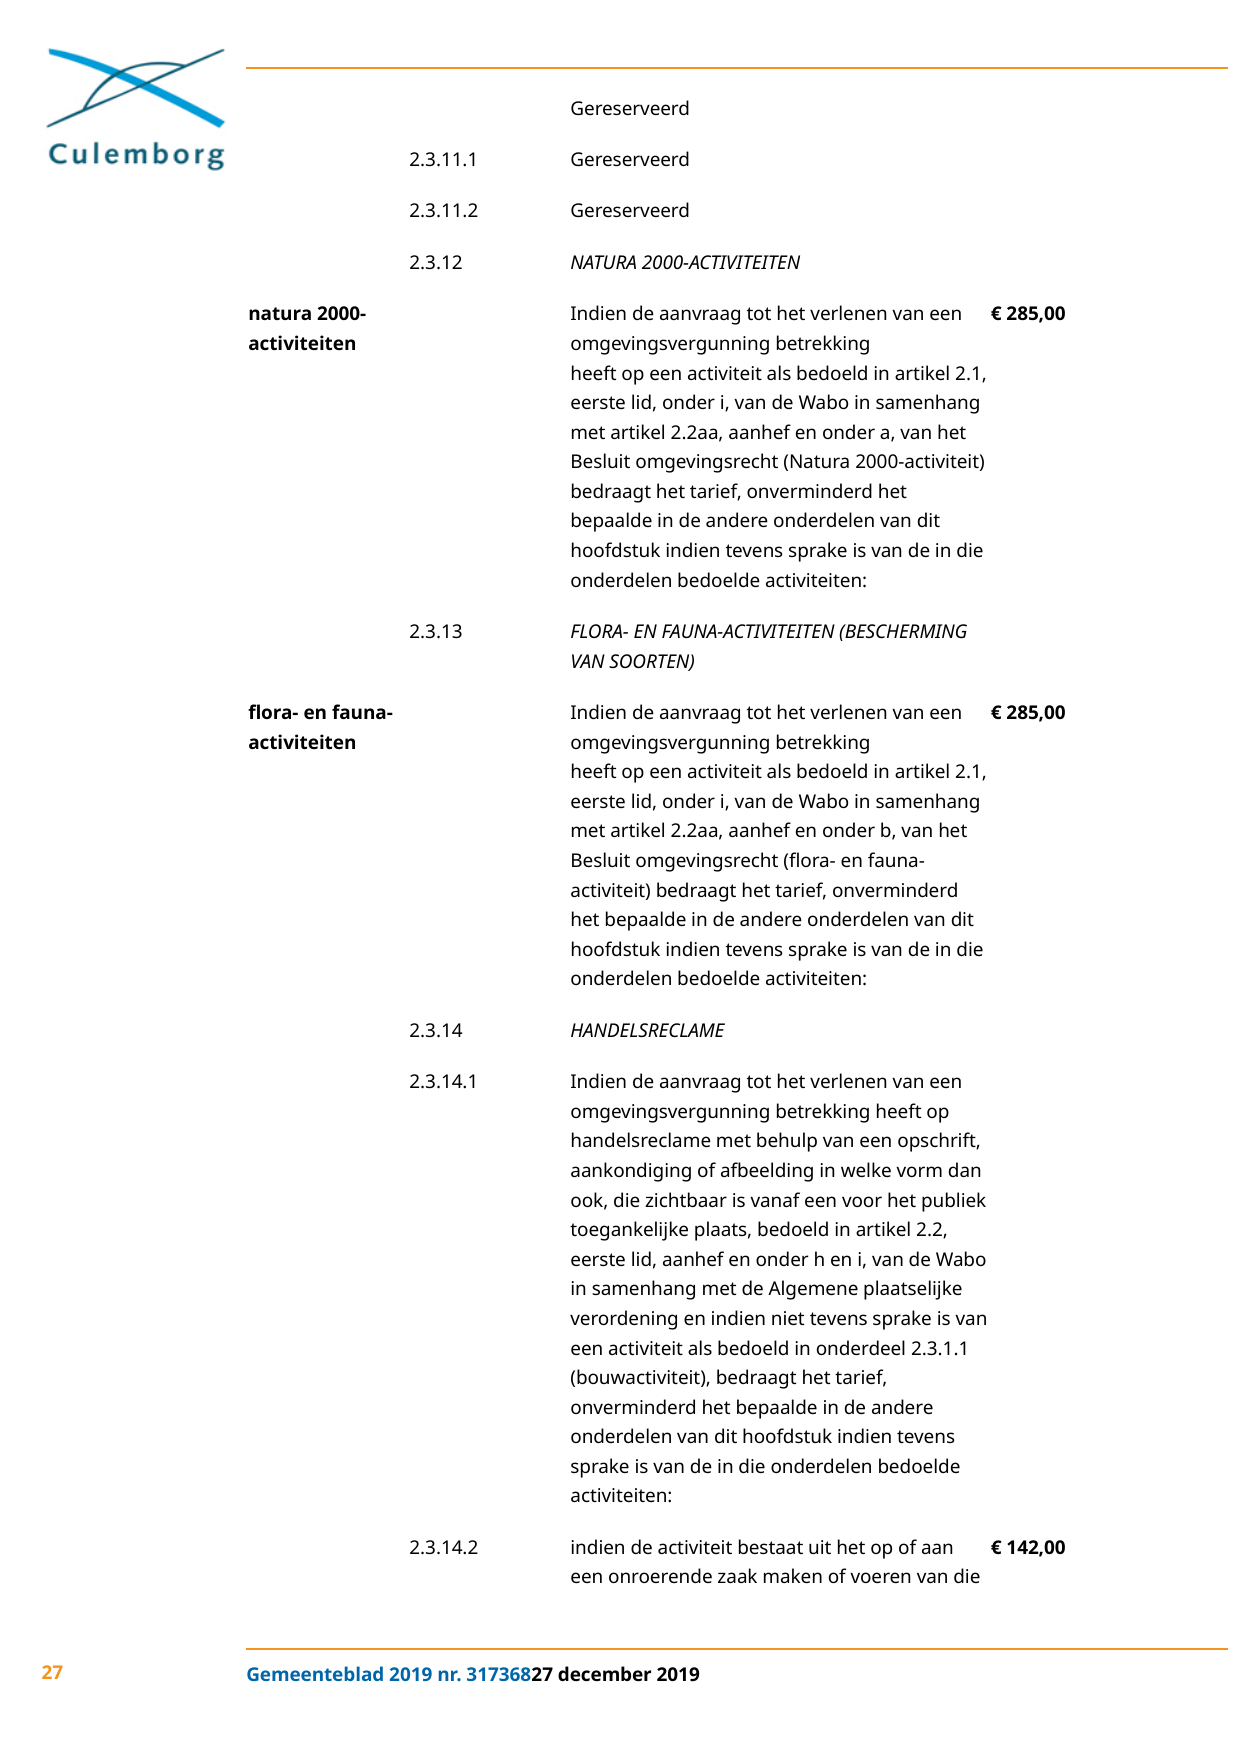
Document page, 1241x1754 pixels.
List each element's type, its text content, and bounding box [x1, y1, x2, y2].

table_cell [409, 95, 570, 121]
table_cell Indien de aanvraag tot het verlenen van een omgevingsvergunning betrekking heeft op een activiteit als bedoeld in artikel 2.1, eerste lid, onder i, van de Wabo in samenhang met artikel 2.2aa, aanhef en onder b, van het Besluit omgevingsrecht (flora- en fauna-activiteit) bedraagt het tarief, onverminderd het bepaalde in de andere onderdelen van dit hoofdstuk indien tevens sprake is van de in die onderdelen bedoelde activiteiten: [570, 699, 991, 991]
picture [41, 47, 231, 172]
table_cell 2.3.14 [409, 1017, 570, 1043]
table_cell [991, 674, 1152, 699]
table_cell 2.3.12 [409, 249, 570, 275]
table_cell € 142,00 [991, 1534, 1152, 1589]
table_cell HANDELSRECLAME [570, 1017, 991, 1043]
table_cell [248, 593, 409, 618]
table_cell [991, 1509, 1152, 1534]
table_cell [248, 249, 409, 275]
table_cell [248, 1043, 409, 1068]
table_cell Gereserveerd [570, 198, 991, 223]
table_cell [409, 1509, 570, 1534]
table_cell 2.3.14.1 [409, 1069, 570, 1508]
table_cell 2.3.13 [409, 618, 570, 674]
table_cell [991, 172, 1152, 198]
table_cell [991, 991, 1152, 1017]
table_cell FLORA- EN FAUNA-ACTIVITEITEN (BESCHERMING VAN SOORTEN) [570, 618, 991, 674]
table_cell [409, 991, 570, 1017]
table_cell Indien de aanvraag tot het verlenen van een omgevingsvergunning betrekking heeft op een activiteit als bedoeld in artikel 2.1, eerste lid, onder i, van de Wabo in samenhang met artikel 2.2aa, aanhef en onder a, van het Besluit omgevingsrecht (Natura 2000-activiteit) bedraagt het tarief, onverminderd het bepaalde in de andere onderdelen van dit hoofdstuk indien tevens sprake is van de in die onderdelen bedoelde activiteiten: [570, 301, 991, 593]
table_cell [991, 618, 1152, 674]
table_cell [991, 593, 1152, 618]
table_cell [991, 121, 1152, 146]
table_cell Gereserveerd [570, 95, 991, 121]
table_cell [248, 1509, 409, 1534]
table_cell [991, 146, 1152, 172]
table_cell 2.3.14.2 [409, 1534, 570, 1589]
table_cell [409, 301, 570, 593]
table_cell [991, 249, 1152, 275]
table_cell Indien de aanvraag tot het verlenen van een omgevingsvergunning betrekking heeft op handelsreclame met behulp van een opschrift, aankondiging of afbeelding in welke vorm dan ook, die zichtbaar is vanaf een voor het publiek toegankelijke plaats, bedoeld in artikel 2.2, eerste lid, aanhef en onder h en i, van de Wabo in samenhang met de Algemene plaatselijke verordening en indien niet tevens sprake is van een activiteit als bedoeld in onderdeel 2.3.1.1 (bouwactiviteit), bedraagt het tarief, onverminderd het bepaalde in de andere onderdelen van dit hoofdstuk indien tevens sprake is van de in die onderdelen bedoelde activiteiten: [570, 1069, 991, 1508]
table_cell [570, 224, 991, 249]
table_cell natura 2000-activiteiten [248, 301, 409, 593]
table_cell [570, 121, 991, 146]
table_cell [409, 275, 570, 301]
table_cell [991, 1017, 1152, 1043]
table_cell NATURA 2000-ACTIVITEITEN [570, 249, 991, 275]
table_cell [991, 198, 1152, 223]
table_cell [248, 1017, 409, 1043]
table_cell [991, 1069, 1152, 1508]
table_cell [409, 699, 570, 991]
table_cell [248, 1069, 409, 1508]
table_cell Gereserveerd [570, 146, 991, 172]
table_cell flora- en fauna-activiteiten [248, 699, 409, 991]
table_cell [991, 1043, 1152, 1068]
table_cell [409, 593, 570, 618]
table_cell [248, 674, 409, 699]
table_cell [409, 224, 570, 249]
table_cell indien de activiteit bestaat uit het op of aan een onroerende zaak maken of voeren van die [570, 1534, 991, 1589]
table_cell [248, 1534, 409, 1589]
table_cell € 285,00 [991, 301, 1152, 593]
table_cell [570, 172, 991, 198]
table_cell € 285,00 [991, 699, 1152, 991]
table_cell 2.3.11.1 [409, 146, 570, 172]
table_cell 2.3.11.2 [409, 198, 570, 223]
table_cell [409, 1043, 570, 1068]
table_cell [570, 275, 991, 301]
table_cell [570, 1043, 991, 1068]
table_cell [570, 593, 991, 618]
table_cell [248, 224, 409, 249]
table_cell [991, 95, 1152, 121]
table_cell [248, 146, 409, 172]
table_cell [409, 674, 570, 699]
table_cell [248, 618, 409, 674]
table_cell [409, 121, 570, 146]
table_cell [570, 1509, 991, 1534]
table_cell [991, 275, 1152, 301]
table_cell [248, 991, 409, 1017]
table_cell [570, 991, 991, 1017]
table_cell [991, 224, 1152, 249]
table_cell [248, 198, 409, 223]
table_cell [409, 172, 570, 198]
table_cell [570, 674, 991, 699]
table_cell [248, 172, 409, 198]
table_cell [248, 121, 409, 146]
table_cell [248, 275, 409, 301]
table_cell [248, 95, 409, 121]
